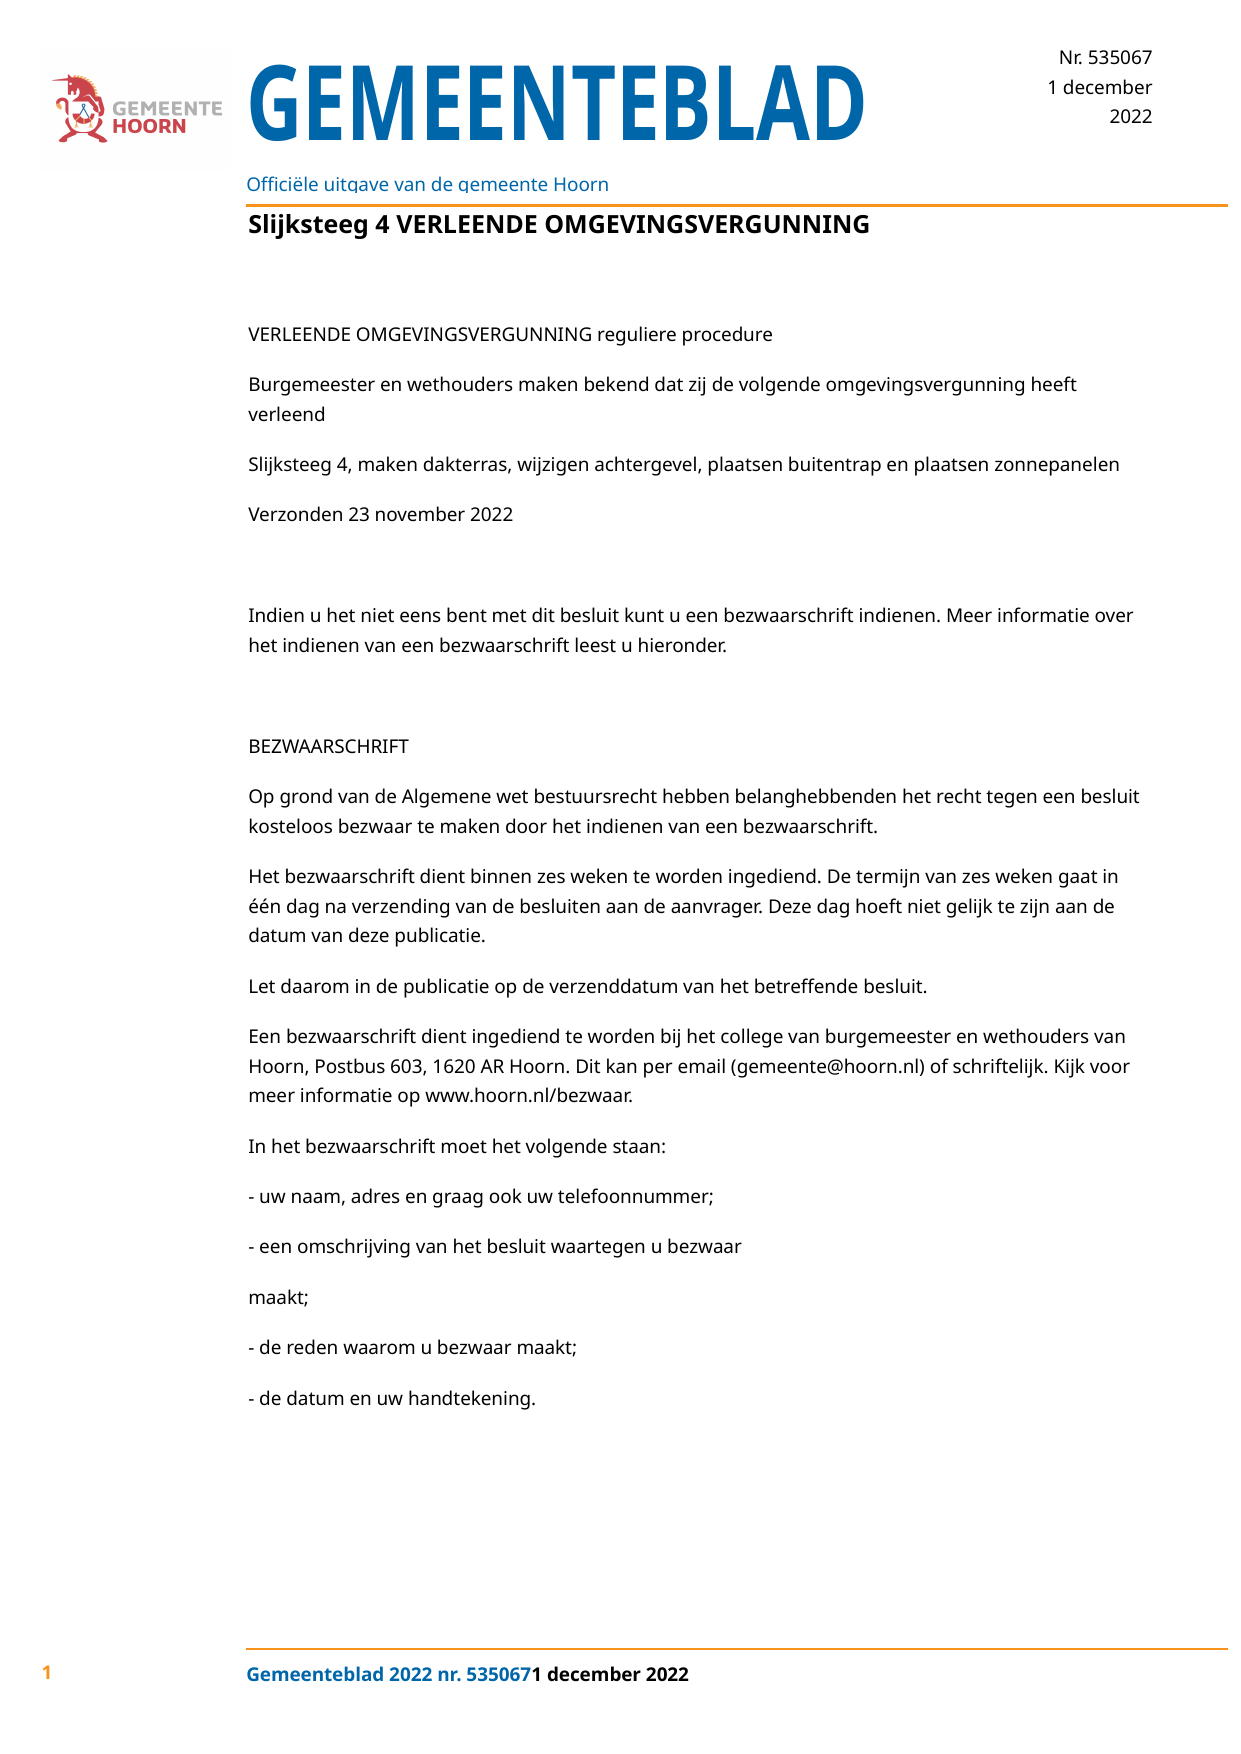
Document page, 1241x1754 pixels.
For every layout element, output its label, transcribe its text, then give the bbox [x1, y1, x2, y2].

text Let daarom in de publicatie op de verzenddatum van het betreffende besluit. [248, 973, 1152, 998]
text - een omschrijving van het besluit waartegen u bezwaar [248, 1234, 1152, 1259]
text Het bezwaarschrift dient binnen zes weken te worden ingediend. De termijn van zes weken gaat in één dag na verzending van de besluiten aan de aanvrager. Deze dag hoeft niet gelijk te zijn aan de datum van deze publicatie. [248, 863, 1152, 948]
text Slijksteeg 4, maken dakterras, wijzigen achtergevel, plaatsen buitentrap en plaatsen zonnepanelen [248, 451, 1152, 477]
text BEZWAARSCHRIFT [248, 733, 1152, 758]
text In het bezwaarschrift moet het volgende staan: [248, 1133, 1152, 1158]
text VERLEENDE OMGEVINGSVERGUNNING reguliere procedure [248, 321, 1152, 346]
text Slijksteeg 4 VERLEENDE OMGEVINGSVERGUNNING [248, 207, 1152, 241]
text Verzonden 23 november 2022 [248, 502, 1152, 527]
picture [41, 47, 231, 172]
text - de datum en uw handtekening. [248, 1385, 1152, 1411]
text Indien u het niet eens bent met dit besluit kunt u een bezwaarschrift indienen. Meer informatie over het indienen van een bezwaarschrift leest u hieronder. [248, 602, 1152, 658]
text Op grond van de Algemene wet bestuursrecht hebben belanghebbenden het recht tegen een besluit kosteloos bezwaar te maken door het indienen van een bezwaarschrift. [248, 783, 1152, 838]
text - uw naam, adres en graag ook uw telefoonnummer; [248, 1183, 1152, 1209]
text Een bezwaarschrift dient ingediend te worden bij het college van burgemeester en wethouders van Hoorn, Postbus 603, 1620 AR Hoorn. Dit kan per email (gemeente@hoorn.nl) of schriftelijk. Kijk voor meer informatie op www.hoorn.nl/bezwaar. [248, 1023, 1152, 1108]
text - de reden waarom u bezwaar maakt; [248, 1334, 1152, 1360]
text maakt; [248, 1284, 1152, 1310]
text Burgemeester en wethouders maken bekend dat zij de volgende omgevingsvergunning heeft verleend [248, 371, 1152, 426]
